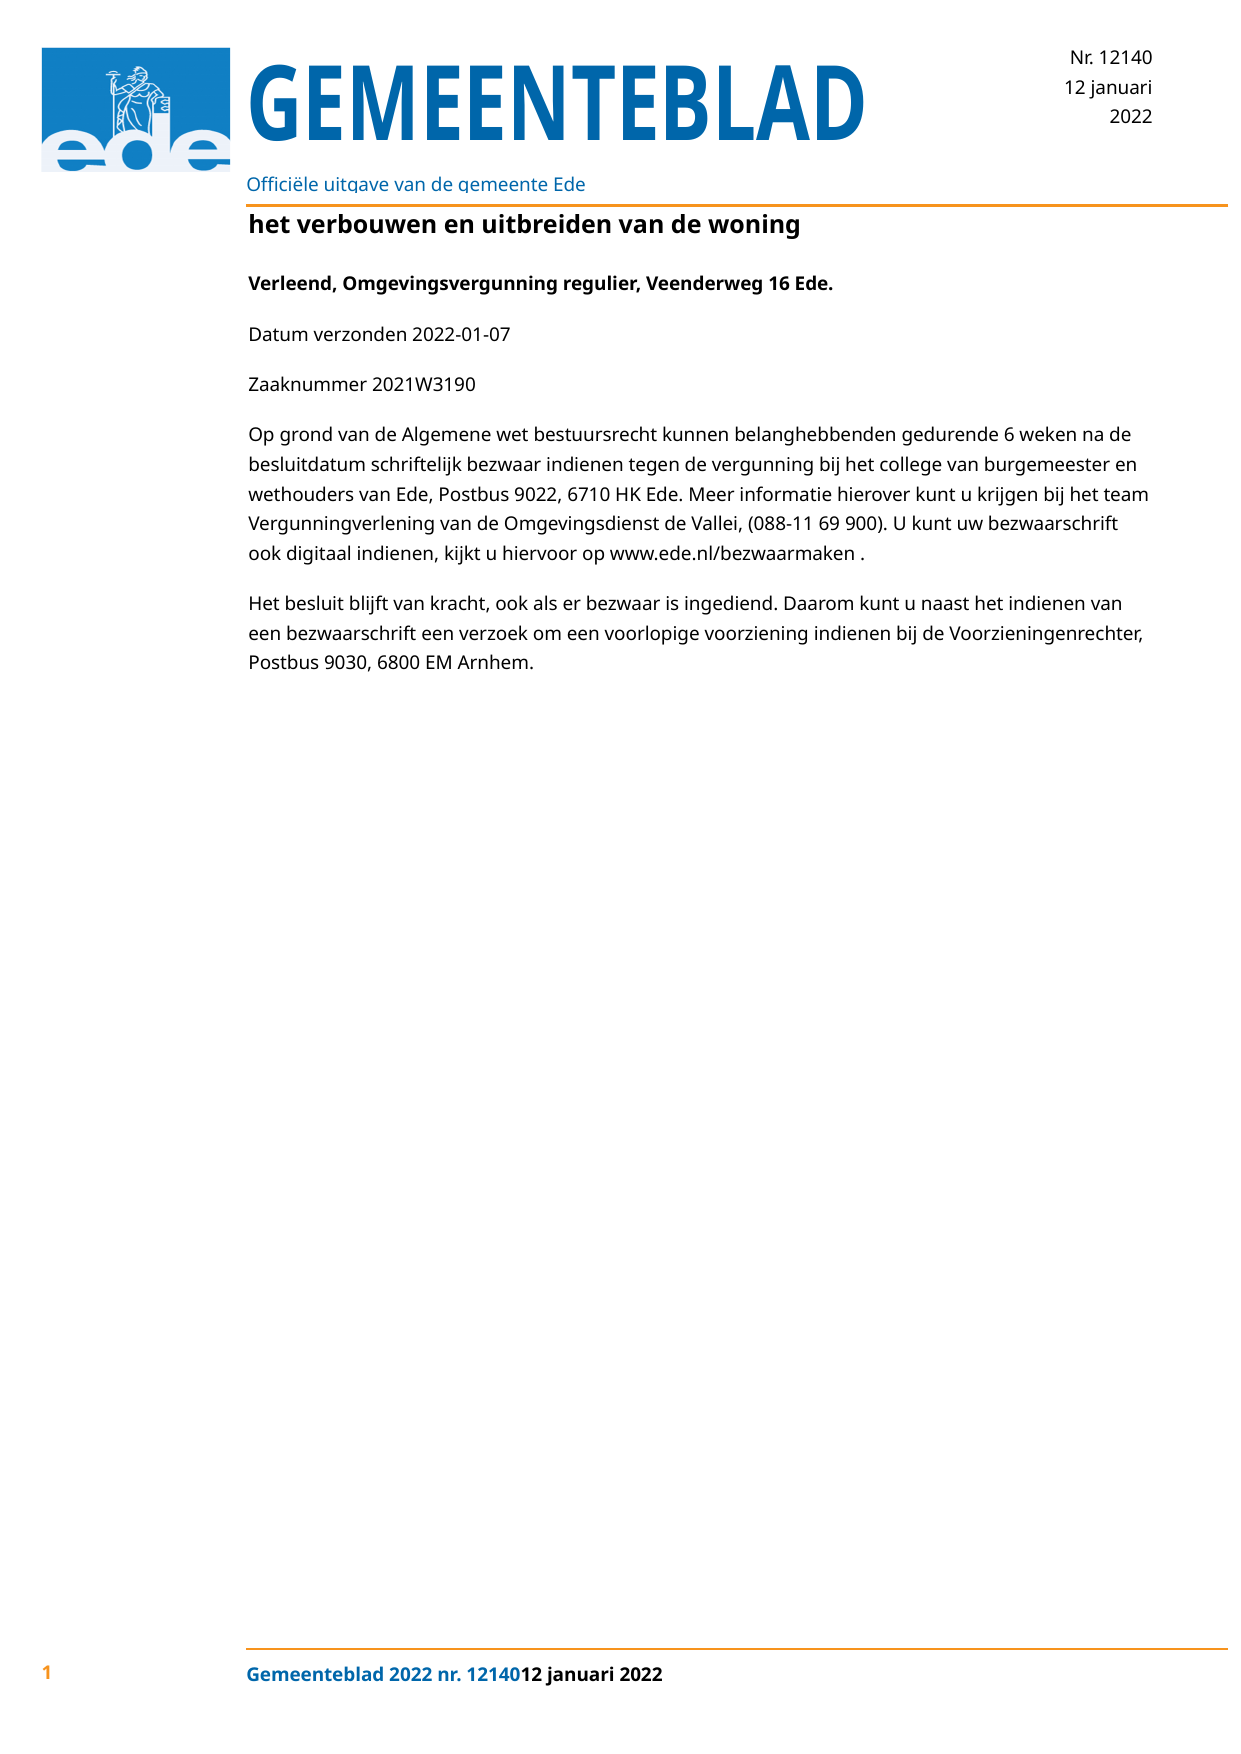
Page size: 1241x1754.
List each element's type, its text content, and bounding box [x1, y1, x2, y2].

text Datum verzonden 2022-01-07 [248, 321, 1152, 346]
picture [41, 47, 231, 172]
text het verbouwen en uitbreiden van de woning [248, 207, 1152, 241]
text Verleend, Omgevingsvergunning regulier, Veenderweg 16 Ede. [248, 270, 1152, 296]
text Op grond van de Algemene wet bestuursrecht kunnen belanghebbenden gedurende 6 weken na de besluitdatum schriftelijk bezwaar indienen tegen de vergunning bij het college van burgemeester en wethouders van Ede, Postbus 9022, 6710 HK Ede. Meer informatie hierover kunt u krijgen bij het team Vergunningverlening van de Omgevingsdienst de Vallei, (088-11 69 900). U kunt uw bezwaarschrift ook digitaal indienen, kijkt u hiervoor op www.ede.nl/bezwaarmaken . [248, 422, 1152, 566]
text Zaaknummer 2021W3190 [248, 371, 1152, 397]
text Het besluit blijft van kracht, ook als er bezwaar is ingediend. Daarom kunt u naast het indienen van een bezwaarschrift een verzoek om een voorlopige voorziening indienen bij de Voorzieningenrechter, Postbus 9030, 6800 EM Arnhem. [248, 590, 1152, 675]
